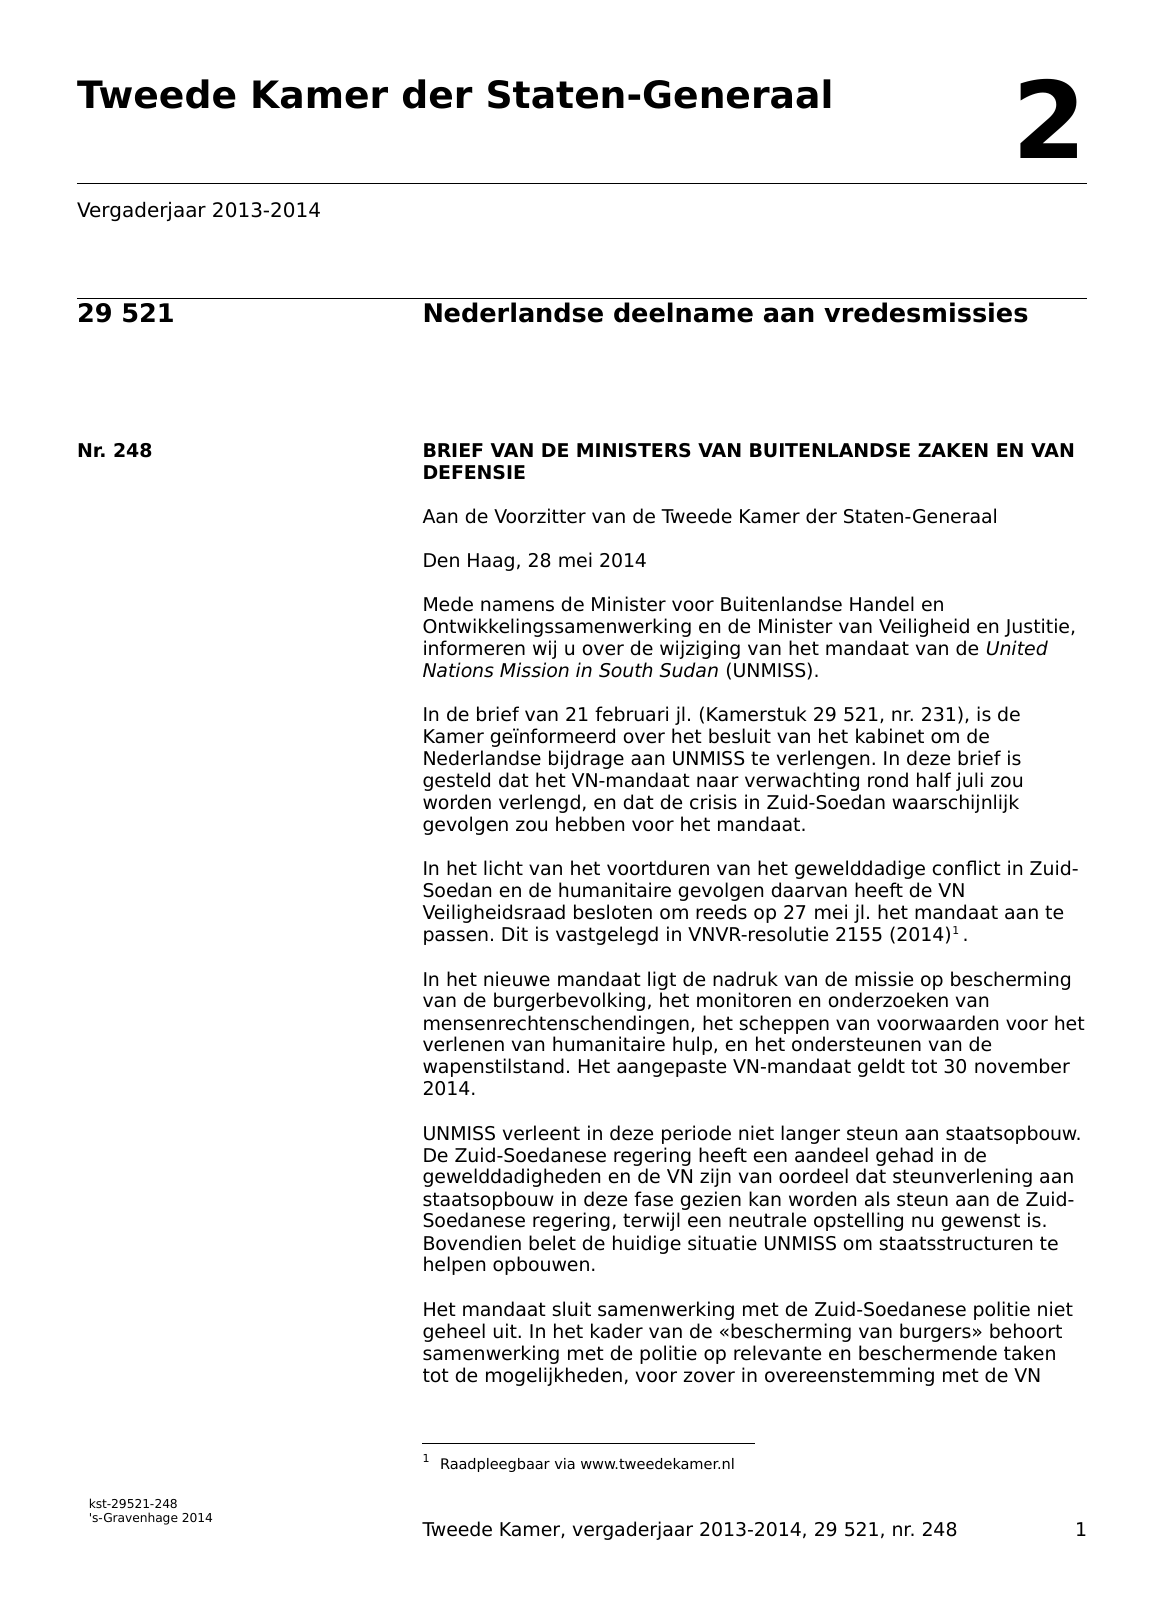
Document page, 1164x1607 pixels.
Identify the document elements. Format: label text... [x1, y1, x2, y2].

text Het mandaat sluit samenwerking met de Zuid-Soedanese politie niet geheel uit. In het kader van de «bescherming van burgers» behoort samenwerking met de politie op relevante en beschermende taken tot de mogelijkheden, voor zover in overeenstemming met de VN [422, 1298, 1087, 1386]
text UNMISS verleent in deze periode niet langer steun aan staatsopbouw. De Zuid-Soedanese regering heeft een aandeel gehad in de gewelddadigheden en de VN zijn van oordeel dat steunverlening aan staatsopbouw in deze fase gezien kan worden als steun aan de Zuid-Soedanese regering, terwijl een neutrale opstelling nu gewenst is. Bovendien belet de huidige situatie UNMISS om staatsstructuren te helpen opbouwen. [422, 1122, 1087, 1276]
text kst-29521-248 [88, 1497, 323, 1511]
table_cell Vergaderjaar 2013-2014 [77, 184, 1087, 298]
text Den Haag, 28 mei 2014 [422, 550, 1087, 572]
table_header Tweede Kamer der Staten-Generaal [77, 59, 886, 183]
subtitle 29 521 Nederlandse deelname aan vredesmissies [77, 299, 1087, 329]
text In het licht van het voortduren van het gewelddadige conflict in Zuid-Soedan en de humanitaire gevolgen daarvan heeft de VN Veiligheidsraad besloten om reeds op 27 mei jl. het mandaat aan te passen. Dit is vastgelegd in VNVR-resolutie 2155 (2014). [422, 858, 1087, 946]
subtitle Nr. 248 BRIEF VAN DE MINISTERS VAN BUITENLANDSE ZAKEN EN VAN DEFENSIE [77, 440, 1087, 484]
text Aan de Voorzitter van de Tweede Kamer der Staten-Generaal [422, 506, 1087, 528]
table_header 2 [886, 59, 1087, 183]
text In het nieuwe mandaat ligt de nadruk van de missie op bescherming van de burgerbevolking, het monitoren en onderzoeken van mensenrechtenschendingen, het scheppen van voorwaarden voor het verlenen van humanitaire hulp, en het ondersteunen van de wapenstilstand. Het aangepaste VN-mandaat geldt tot 30 november 2014. [422, 968, 1087, 1100]
text Mede namens de Minister voor Buitenlandse Handel en Ontwikkelingssamenwerking en de Minister van Veiligheid en Justitie, informeren wij u over de wijziging van het mandaat van de United Nations Mission in South Sudan (UNMISS). [422, 594, 1087, 682]
text Raadpleegbaar via www.tweedekamer.nl [422, 1452, 1087, 1474]
text 's-Gravenhage 2014 [88, 1511, 323, 1525]
text In de brief van 21 februari jl. (Kamerstuk 29 521, nr. 231), is de Kamer geïnformeerd over het besluit van het kabinet om de Nederlandse bijdrage aan UNMISS te verlengen. In deze brief is gesteld dat het VN-mandaat naar verwachting rond half juli zou worden verlengd, en dat de crisis in Zuid-Soedan waarschijnlijk gevolgen zou hebben voor het mandaat. [422, 704, 1087, 836]
